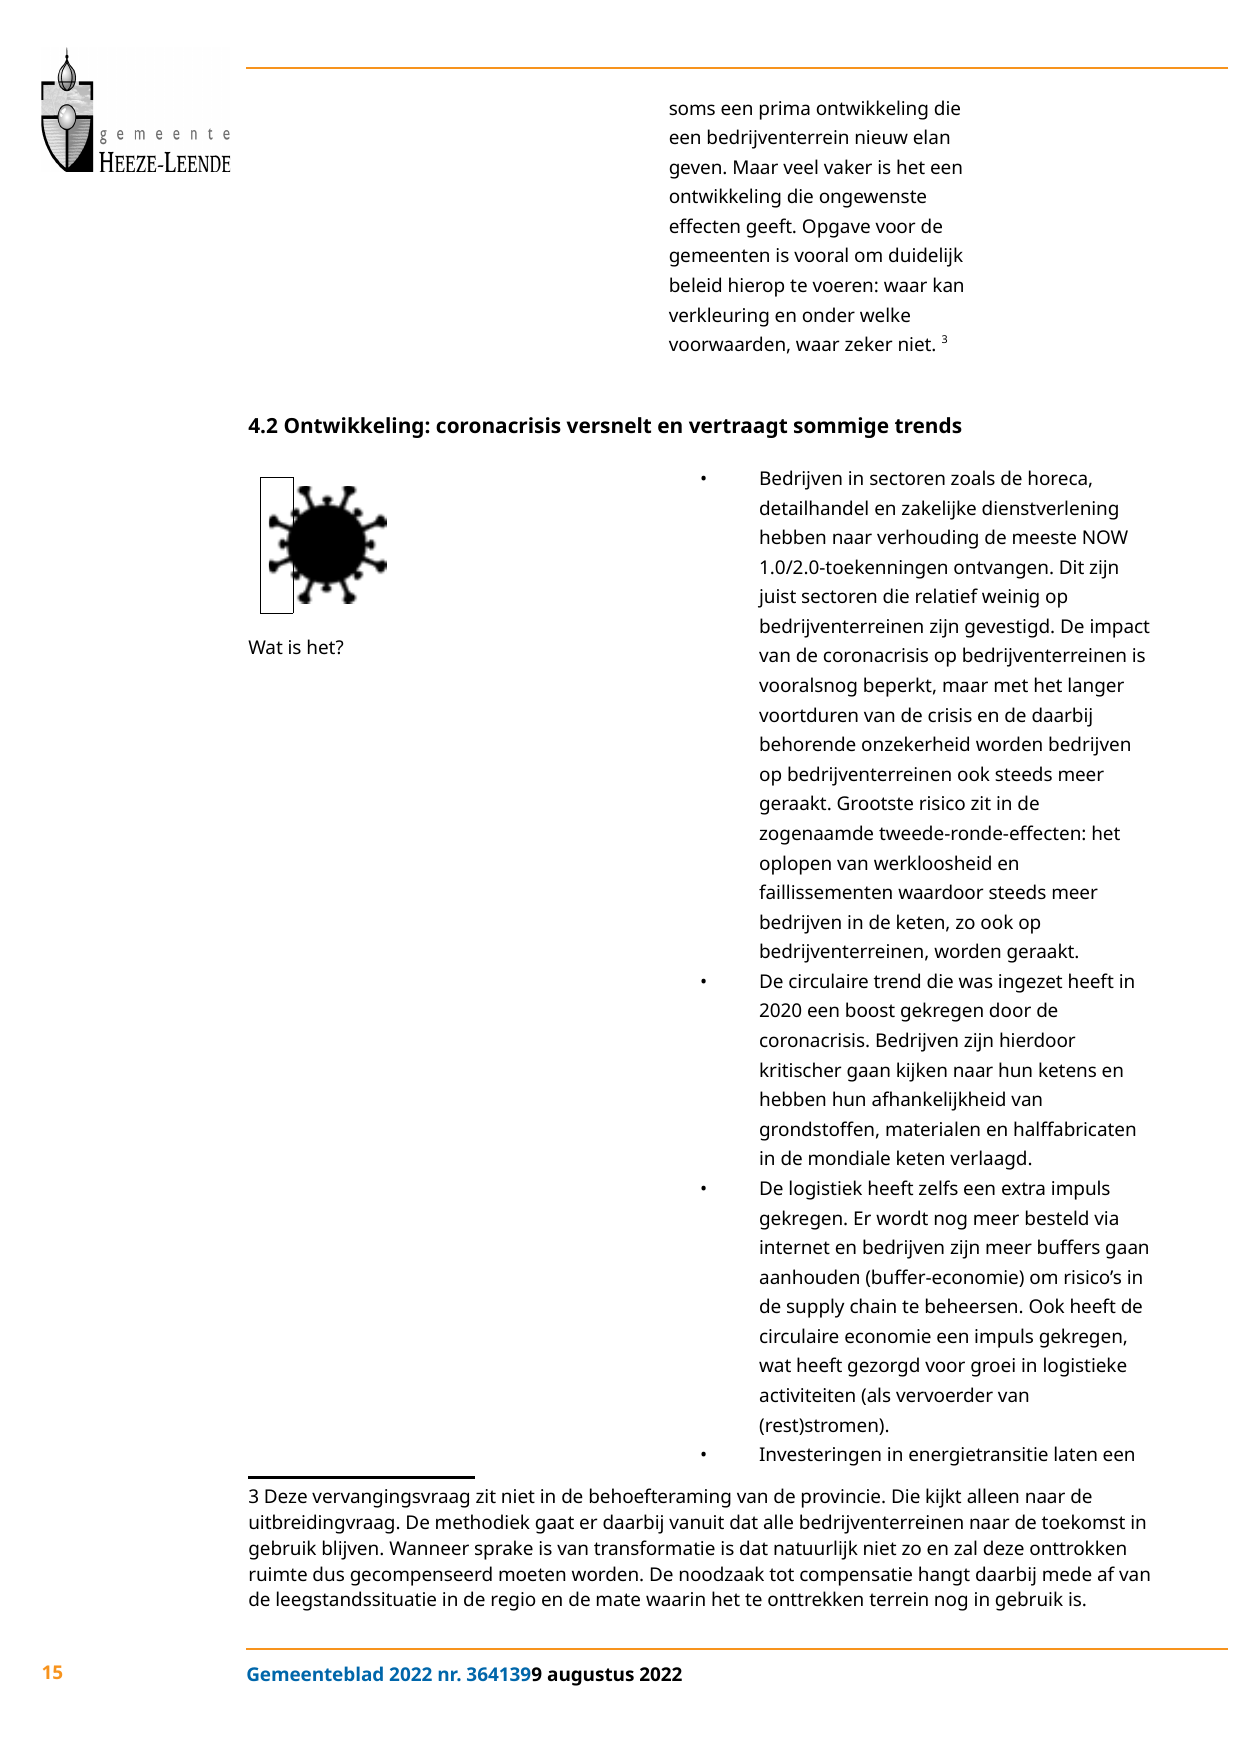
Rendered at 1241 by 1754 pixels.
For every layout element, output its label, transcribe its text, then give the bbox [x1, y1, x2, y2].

picture [41, 47, 231, 172]
picture [268, 486, 387, 604]
table_cell Bedrijven in sectoren zoals de horeca, detailhandel en zakelijke dienstverlening hebben naar verhouding de meeste NOW 1.0/2.0-toekenningen ontvangen. Dit zijn juist sectoren die relatief weinig op bedrijventerreinen zijn gevestigd. De impact van de coronacrisis op bedrijventerreinen is vooralsnog beperkt, maar met het langer voortduren van de crisis en de daarbij behorende onzekerheid worden bedrijven op bedrijventerreinen ook steeds meer geraakt. Grootste risico zit in de zogenaamde tweede-ronde-effecten: het oplopen van werkloosheid en faillissementen waardoor steeds meer bedrijven in de keten, zo ook op bedrijventerreinen, worden geraakt. De circulaire trend die was ingezet heeft in 2020 een boost gekregen door de coronacrisis. Bedrijven zijn hierdoor kritischer gaan kijken naar hun ketens en hebben hun afhankelijkheid van grondstoffen, materialen en halffabricaten in de mondiale keten verlaagd. De logistiek heeft zelfs een extra impuls gekregen. Er wordt nog meer besteld via internet en bedrijven zijn meer buffers gaan aanhouden (buffer-economie) om risico’s in de supply chain te beheersen. Ook heeft de circulaire economie een impuls gekregen, wat heeft gezorgd voor groei in logistieke activiteiten (als vervoerder van (rest)stromen). Investeringen in energietransitie laten een [700, 465, 1152, 1467]
table_header [248, 439, 1152, 465]
table_cell [248, 95, 609, 357]
text 4.2 Ontwikkeling: coronacrisis versnelt en vertraagt sommige trends [248, 411, 1152, 439]
table_cell Wat is het? [248, 465, 700, 1467]
table_cell [971, 95, 1152, 357]
table_cell soms een prima ontwikkeling die een bedrijventerrein nieuw elan geven. Maar veel vaker is het een ontwikkeling die ongewenste effecten geeft. Opgave voor de gemeenten is vooral om duidelijk beleid hierop te voeren: waar kan verkleuring en onder welke voorwaarden, waar zeker niet. [609, 95, 971, 357]
